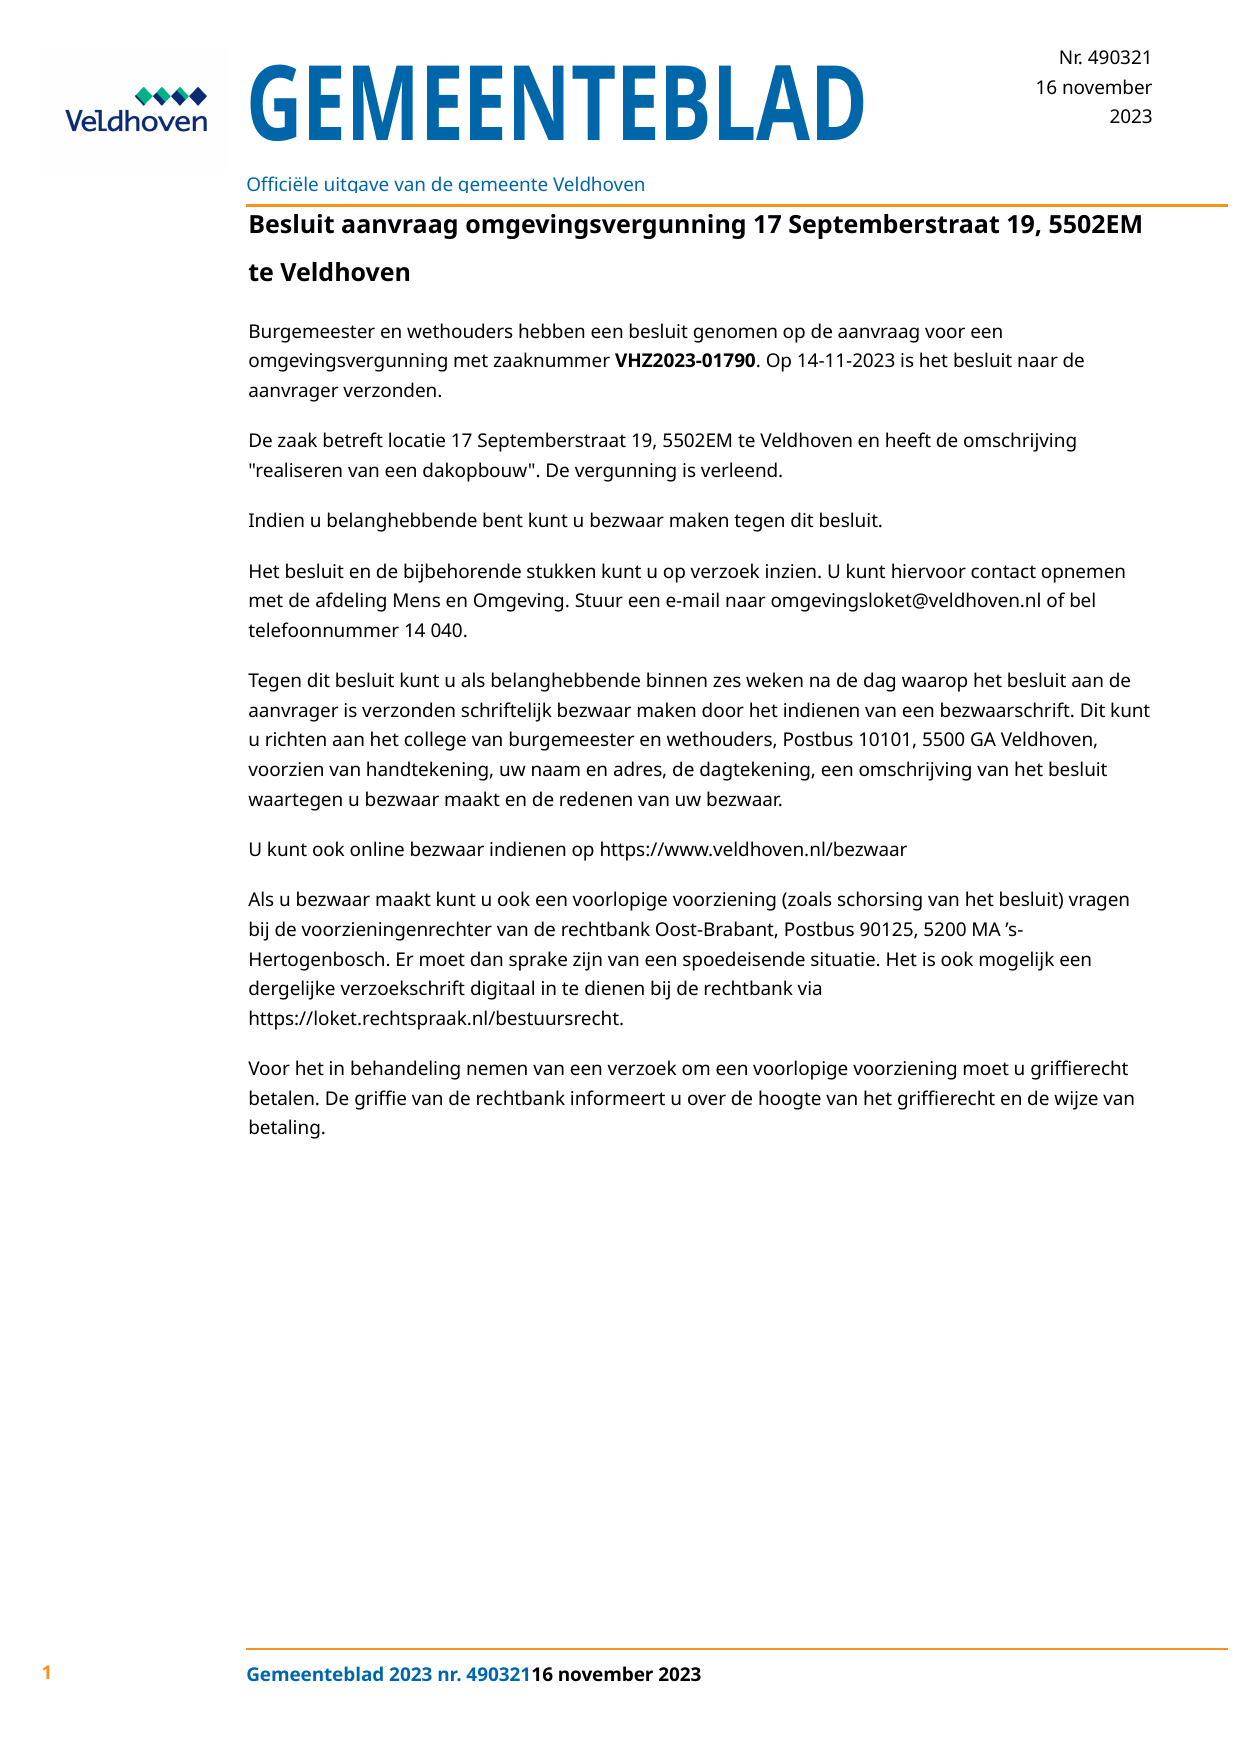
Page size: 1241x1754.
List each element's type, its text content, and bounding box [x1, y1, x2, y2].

text Als u bezwaar maakt kunt u ook een voorlopige voorziening (zoals schorsing van het besluit) vragen bij de voorzieningenrechter van de rechtbank Oost-Brabant, Postbus 90125, 5200 MA ’s-Hertogenbosch. Er moet dan sprake zijn van een spoedeisende situatie. Het is ook mogelijk een dergelijke verzoekschrift digitaal in te dienen bij de rechtbank via https://loket.rechtspraak.nl/bestuursrecht. [248, 887, 1152, 1031]
text U kunt ook online bezwaar indienen op https://www.veldhoven.nl/bezwaar [248, 836, 1152, 862]
text Indien u belanghebbende bent kunt u bezwaar maken tegen dit besluit. [248, 507, 1152, 533]
picture [41, 47, 231, 172]
text Besluit aanvraag omgevingsvergunning 17 Septemberstraat 19, 5502EM te Veldhoven [248, 207, 1152, 288]
text De zaak betreft locatie 17 Septemberstraat 19, 5502EM te Veldhoven en heeft de omschrijving "realiseren van een dakopbouw". De vergunning is verleend. [248, 427, 1152, 483]
text Tegen dit besluit kunt u als belanghebbende binnen zes weken na de dag waarop het besluit aan de aanvrager is verzonden schriftelijk bezwaar maken door het indienen van een bezwaarschrift. Dit kunt u richten aan het college van burgemeester en wethouders, Postbus 10101, 5500 GA Veldhoven, voorzien van handtekening, uw naam en adres, de dagtekening, een omschrijving van het besluit waartegen u bezwaar maakt en de redenen van uw bezwaar. [248, 667, 1152, 812]
text Voor het in behandeling nemen van een verzoek om een voorlopige voorziening moet u griffierecht betalen. De griffie van de rechtbank informeert u over de hoogte van het griffierecht en de wijze van betaling. [248, 1055, 1152, 1140]
text Het besluit en de bijbehorende stukken kunt u op verzoek inzien. U kunt hiervoor contact opnemen met de afdeling Mens en Omgeving. Stuur een e-mail naar omgevingsloket@veldhoven.nl of bel telefoonnummer 14 040. [248, 558, 1152, 643]
text Burgemeester en wethouders hebben een besluit genomen op de aanvraag voor een omgevingsvergunning met zaaknummer VHZ2023-01790. Op 14-11-2023 is het besluit naar de aanvrager verzonden. [248, 318, 1152, 403]
